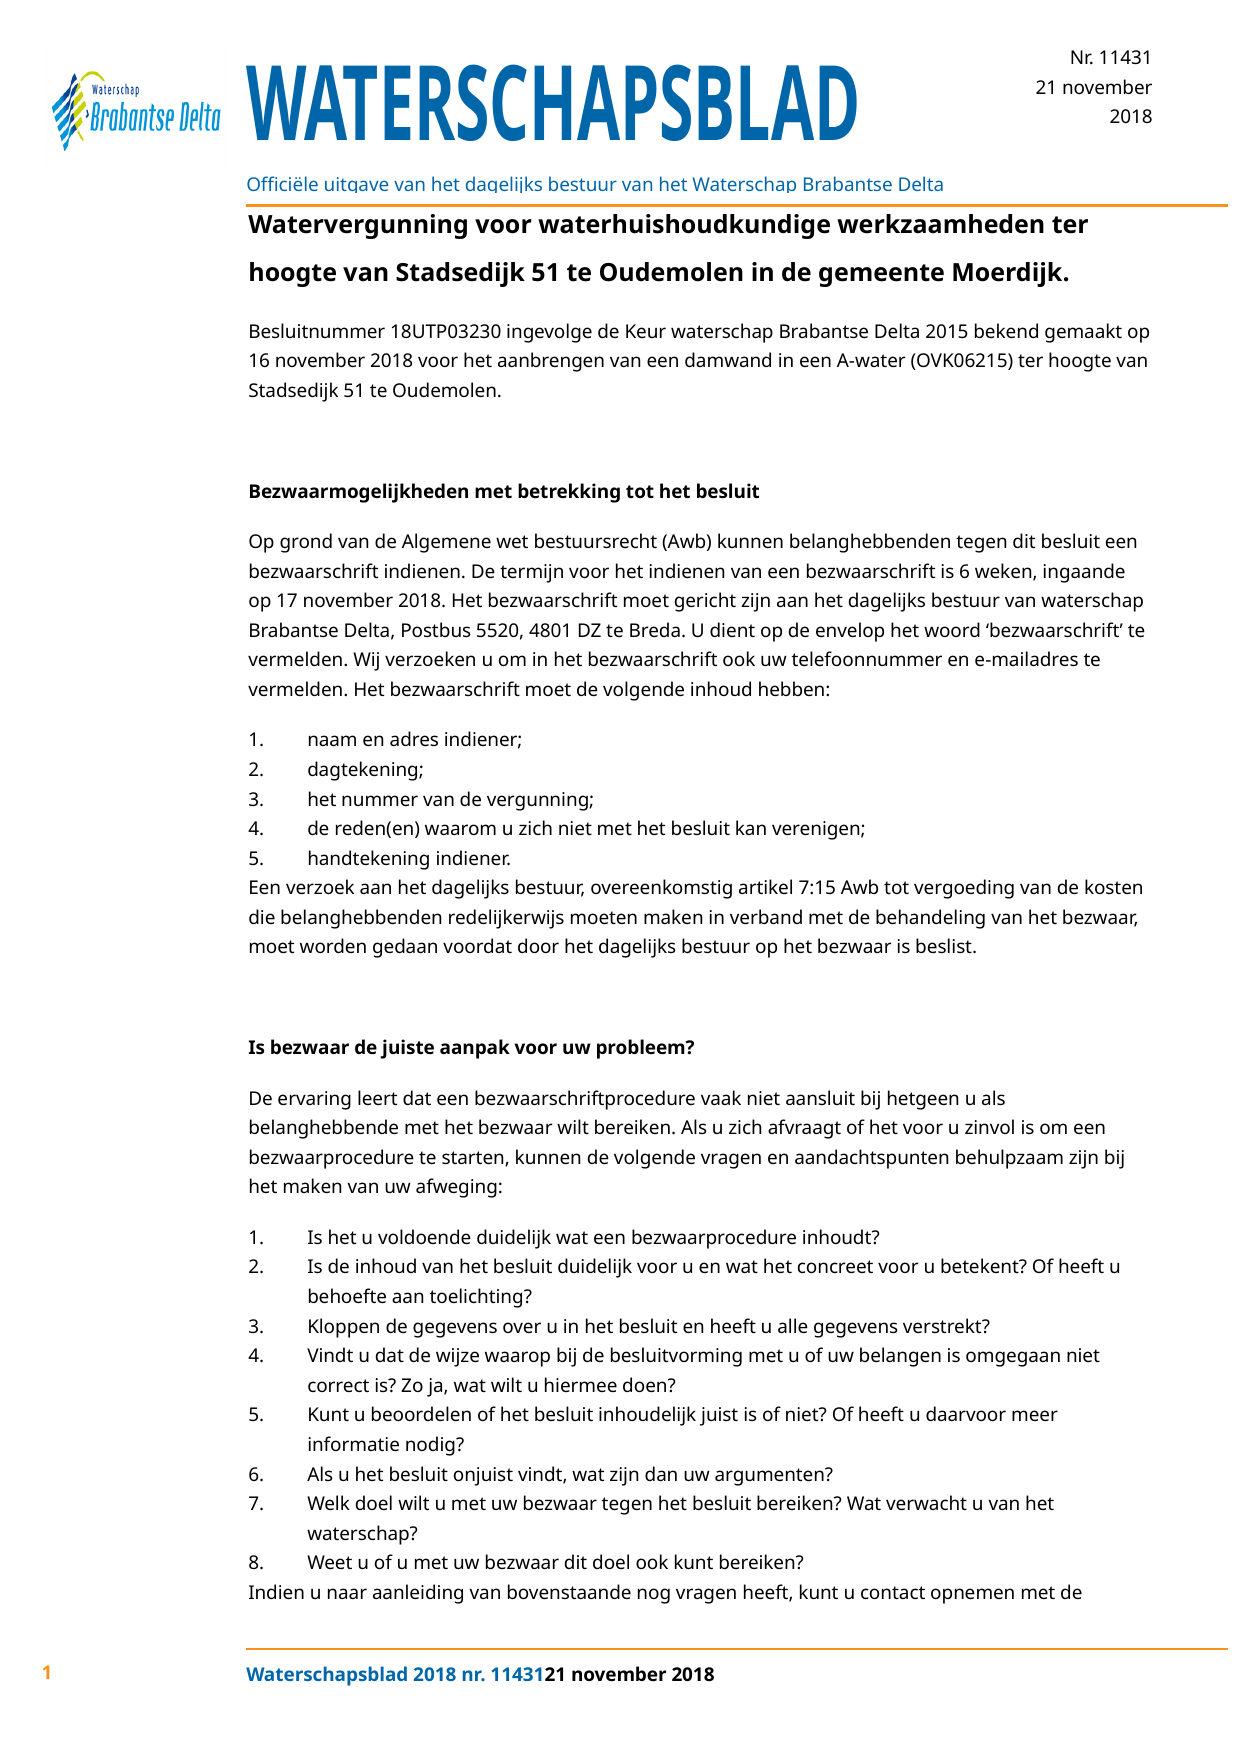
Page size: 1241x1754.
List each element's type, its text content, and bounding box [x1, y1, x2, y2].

list handtekening indiener. [248, 845, 1152, 871]
picture [41, 47, 231, 172]
list Kloppen de gegevens over u in het besluit en heeft u alle gegevens verstrekt? [248, 1313, 1152, 1339]
text Bezwaarmogelijkheden met betrekking tot het besluit [248, 478, 1152, 504]
list Welk doel wilt u met uw bezwaar tegen het besluit bereiken? Wat verwacht u van het waterschap? [248, 1490, 1152, 1546]
list Weet u of u met uw bezwaar dit doel ook kunt bereiken? [248, 1549, 1152, 1575]
text Is bezwaar de juiste aanpak voor uw probleem? [248, 1034, 1152, 1060]
text Indien u naar aanleiding van bovenstaande nog vragen heeft, kunt u contact opnemen met de [248, 1579, 1152, 1605]
list de reden(en) waarom u zich niet met het besluit kan verenigen; [248, 815, 1152, 841]
list naam en adres indiener; [248, 727, 1152, 752]
list dagtekening; [248, 756, 1152, 782]
list Is het u voldoende duidelijk wat een bezwaarprocedure inhoudt? [248, 1224, 1152, 1250]
text Op grond van de Algemene wet bestuursrecht (Awb) kunnen belanghebbenden tegen dit besluit een bezwaarschrift indienen. De termijn voor het indienen van een bezwaarschrift is 6 weken, ingaande op 17 november 2018. Het bezwaarschrift moet gericht zijn aan het dagelijks bestuur van waterschap Brabantse Delta, Postbus 5520, 4801 DZ te Breda. U dient op de envelop het woord ‘bezwaarschrift’ te vermelden. Wij verzoeken u om in het bezwaarschrift ook uw telefoonnummer en e‑mailadres te vermelden. Het bezwaarschrift moet de volgende inhoud hebben: [248, 528, 1152, 702]
text De ervaring leert dat een bezwaarschriftprocedure vaak niet aansluit bij hetgeen u als belanghebbende met het bezwaar wilt bereiken. Als u zich afvraagt of het voor u zinvol is om een bezwaarprocedure te starten, kunnen de volgende vragen en aandachtspunten behulpzaam zijn bij het maken van uw afweging: [248, 1085, 1152, 1199]
list Vindt u dat de wijze waarop bij de besluitvorming met u of uw belangen is omgegaan niet correct is? Zo ja, wat wilt u hiermee doen? [248, 1342, 1152, 1398]
list het nummer van de vergunning; [248, 786, 1152, 812]
list Kunt u beoordelen of het besluit inhoudelijk juist is of niet? Of heeft u daarvoor meer informatie nodig? [248, 1402, 1152, 1457]
list Als u het besluit onjuist vindt, wat zijn dan uw argumenten? [248, 1461, 1152, 1487]
text Een verzoek aan het dagelijks bestuur, overeenkomstig artikel 7:15 Awb tot vergoeding van de kosten die belanghebbenden redelijkerwijs moeten maken in verband met de behandeling van het bezwaar, moet worden gedaan voordat door het dagelijks bestuur op het bezwaar is beslist. [248, 874, 1152, 959]
list Is de inhoud van het besluit duidelijk voor u en wat het concreet voor u betekent? Of heeft u behoefte aan toelichting? [248, 1254, 1152, 1309]
text Besluitnummer 18UTP03230 ingevolge de Keur waterschap Brabantse Delta 2015 bekend gemaakt op 16 november 2018 voor het aanbrengen van een damwand in een A-water (OVK06215) ter hoogte van Stadsedijk 51 te Oudemolen. [248, 318, 1152, 403]
text Watervergunning voor waterhuishoudkundige werkzaamheden ter hoogte van Stadsedijk 51 te Oudemolen in de gemeente Moerdijk. [248, 207, 1152, 288]
